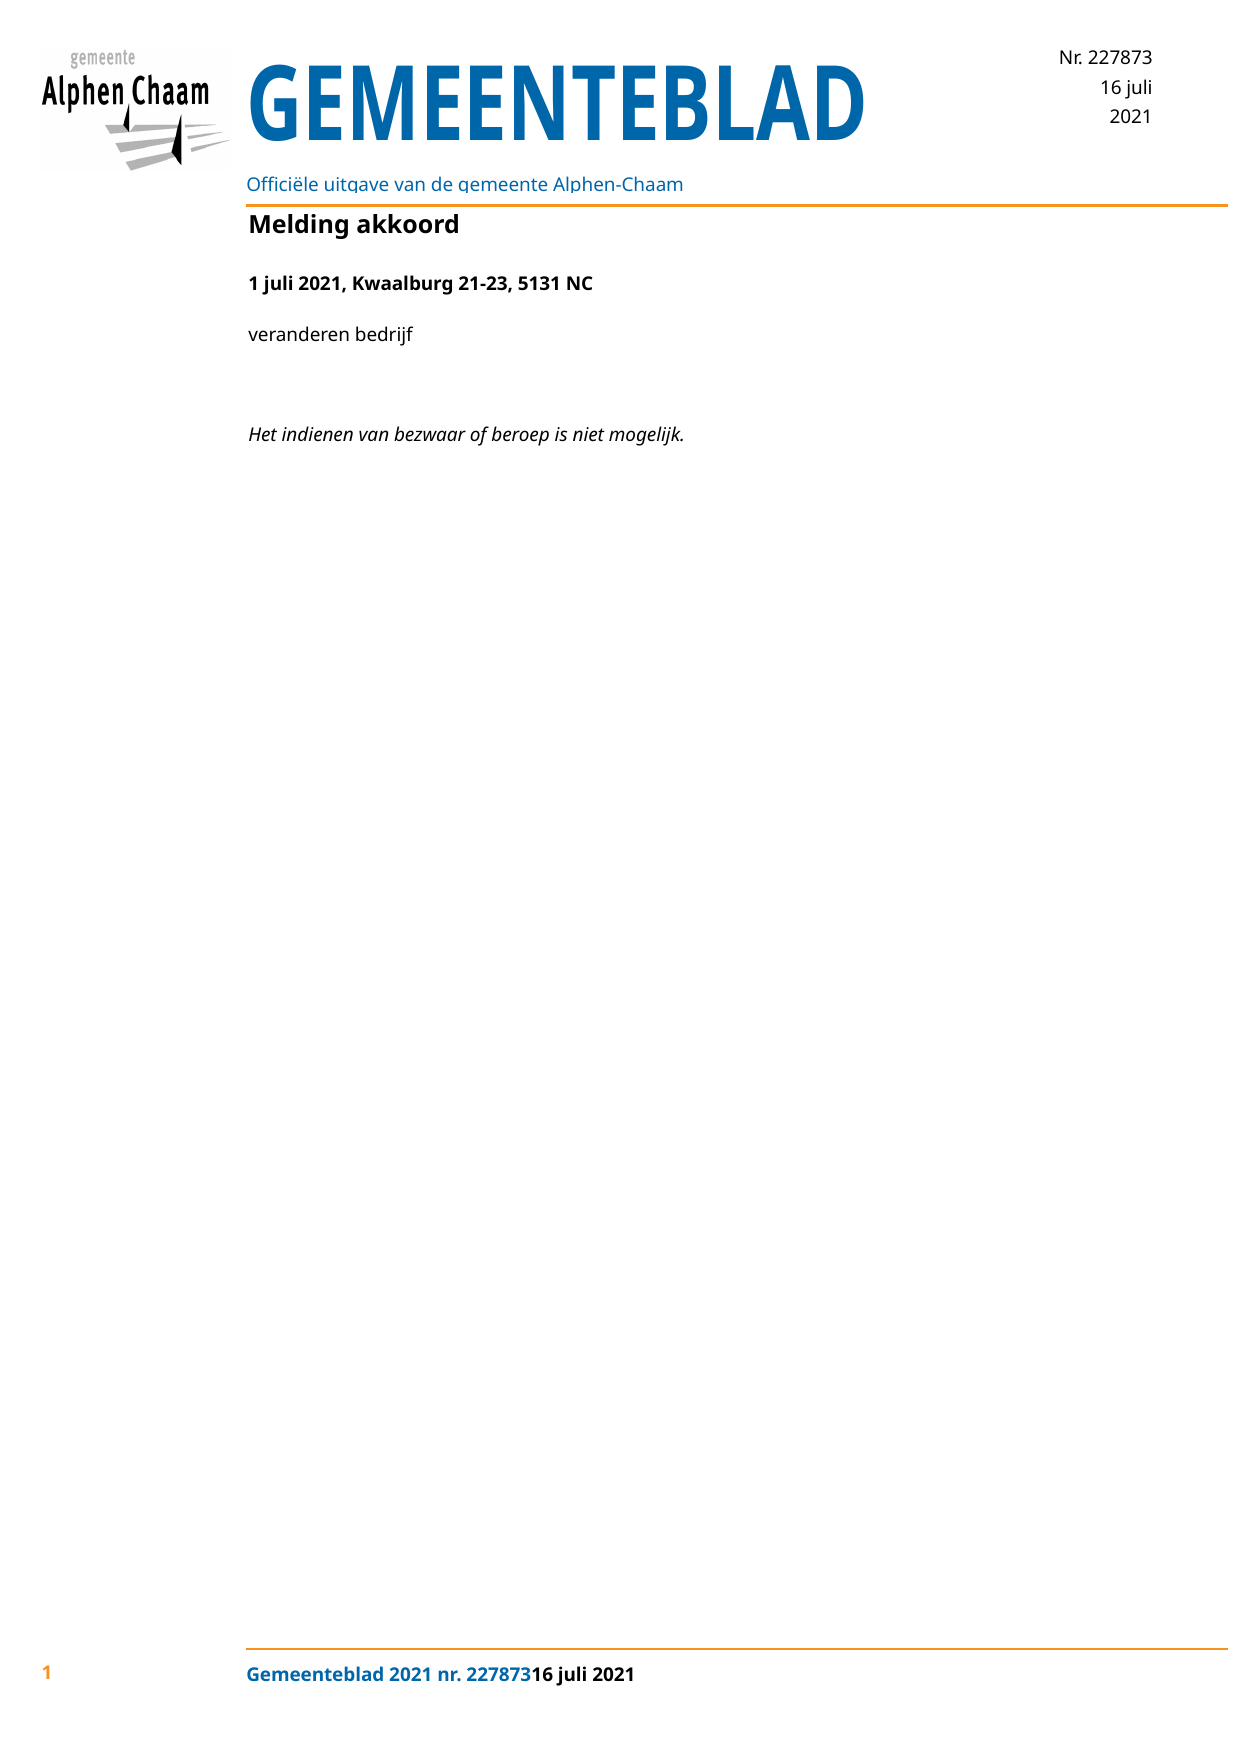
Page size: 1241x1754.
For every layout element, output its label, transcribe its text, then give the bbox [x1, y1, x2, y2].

text Het indienen van bezwaar of beroep is niet mogelijk. [248, 422, 1152, 447]
text Melding akkoord [248, 207, 1152, 241]
text veranderen bedrijf [248, 321, 1152, 346]
text 1 juli 2021, Kwaalburg 21-23, 5131 NC [248, 270, 1152, 296]
picture [41, 47, 231, 172]
